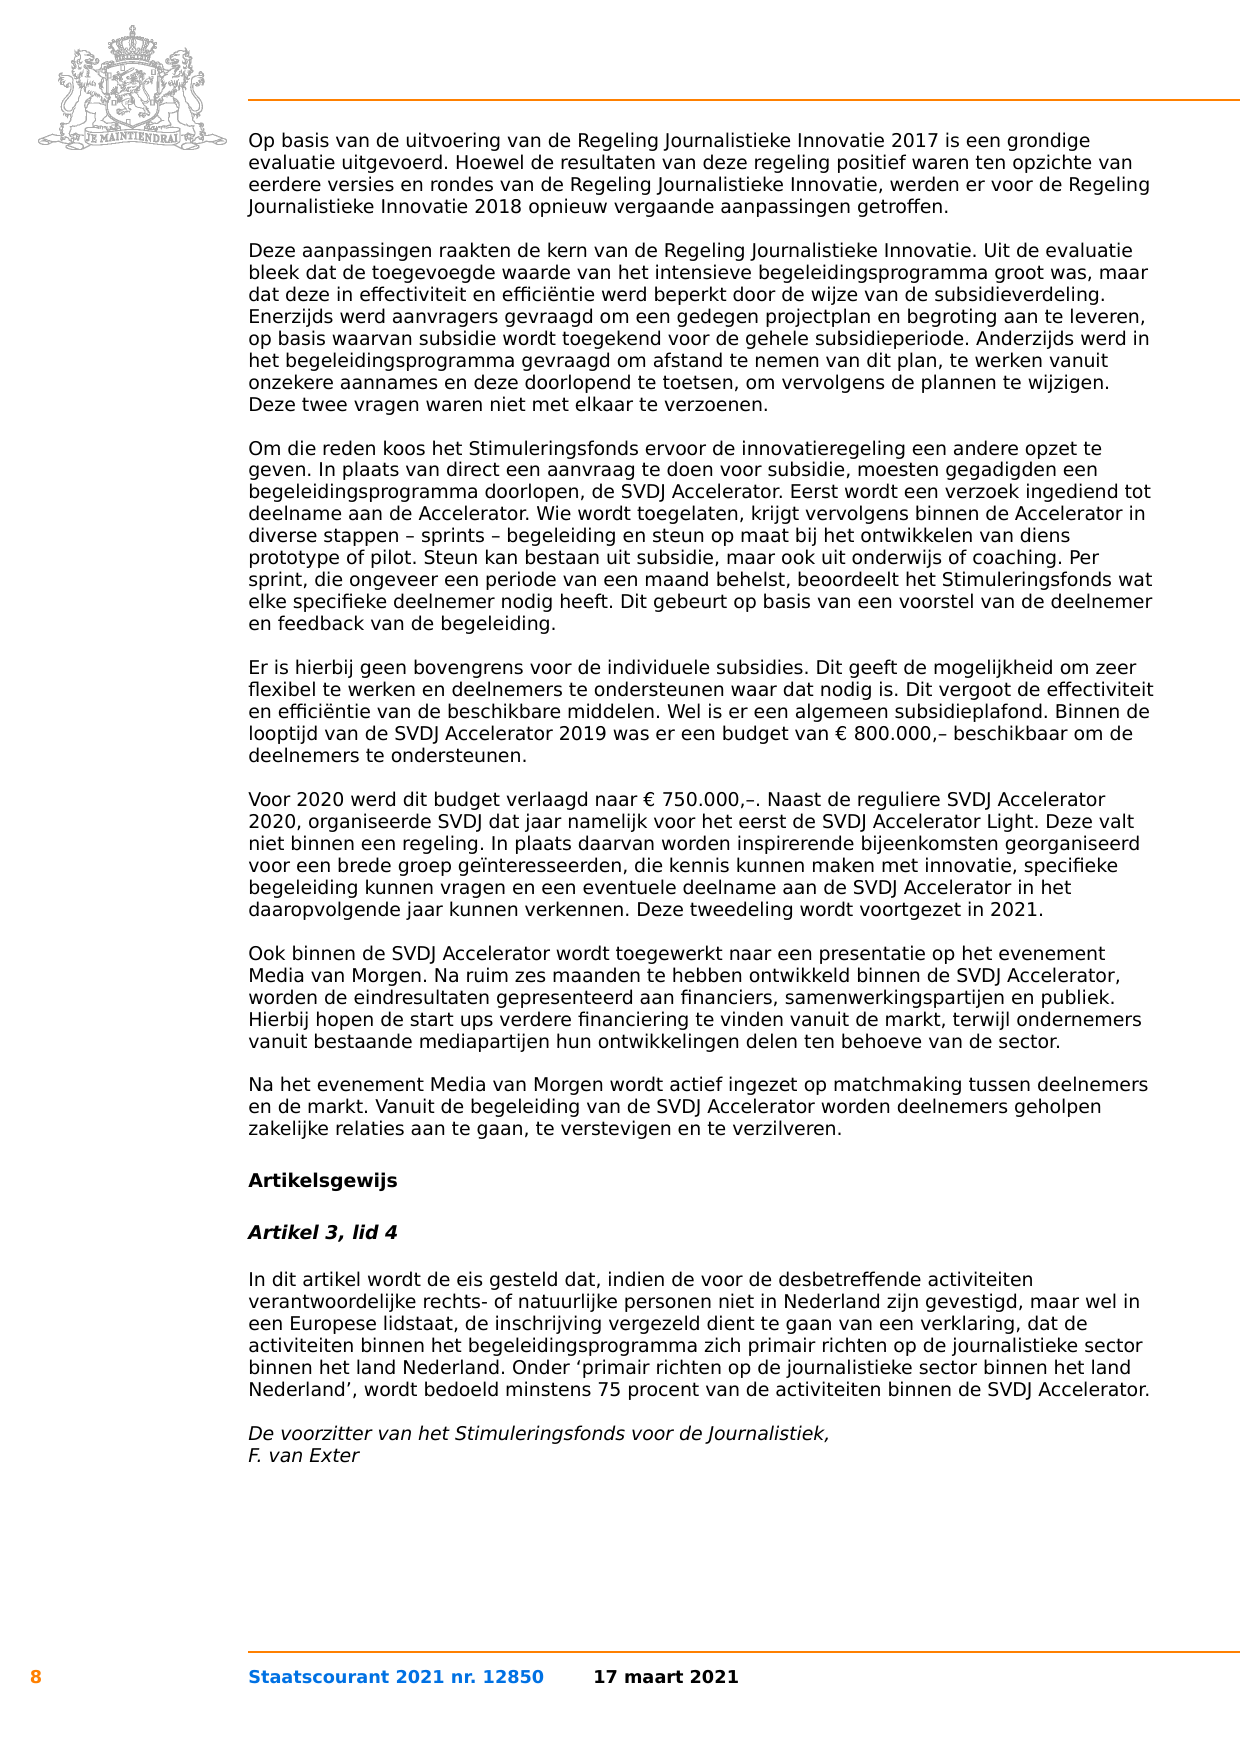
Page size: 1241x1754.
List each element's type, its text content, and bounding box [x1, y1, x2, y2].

text Voor 2020 werd dit budget verlaagd naar € 750.000,–. Naast de reguliere SVDJ Accelerator 2020, organiseerde SVDJ dat jaar namelijk voor het eerst de SVDJ Accelerator Light. Deze valt niet binnen een regeling. In plaats daarvan worden inspirerende bijeenkomsten georganiseerd voor een brede groep geïnteresseerden, die kennis kunnen maken met innovatie, specifieke begeleiding kunnen vragen en een eventuele deelname aan de SVDJ Accelerator in het daaropvolgende jaar kunnen verkennen. Deze tweedeling wordt voortgezet in 2021. [248, 789, 1163, 921]
text Deze aanpassingen raakten de kern van de Regeling Journalistieke Innovatie. Uit de evaluatie bleek dat de toegevoegde waarde van het intensieve begeleidingsprogramma groot was, maar dat deze in effectiviteit en efficiëntie werd beperkt door de wijze van de subsidieverdeling. Enerzijds werd aanvragers gevraagd om een gedegen projectplan en begroting aan te leveren, op basis waarvan subsidie wordt toegekend voor de gehele subsidieperiode. Anderzijds werd in het begeleidingsprogramma gevraagd om afstand te nemen van dit plan, te werken vanuit onzekere aannames en deze doorlopend te toetsen, om vervolgens de plannen te wijzigen. Deze twee vragen waren niet met elkaar te verzoenen. [248, 240, 1163, 416]
text Om die reden koos het Stimuleringsfonds ervoor de innovatieregeling een andere opzet te geven. In plaats van direct een aanvraag te doen voor subsidie, moesten gegadigden een begeleidingsprogramma doorlopen, de SVDJ Accelerator. Eerst wordt een verzoek ingediend tot deelname aan de Accelerator. Wie wordt toegelaten, krijgt vervolgens binnen de Accelerator in diverse stappen – sprints – begeleiding en steun op maat bij het ontwikkelen van diens prototype of pilot. Steun kan bestaan uit subsidie, maar ook uit onderwijs of coaching. Per sprint, die ongeveer een periode van een maand behelst, beoordeelt het Stimuleringsfonds wat elke specifieke deelnemer nodig heeft. Dit gebeurt op basis van een voorstel van de deelnemer en feedback van de begeleiding. [248, 437, 1163, 635]
subtitle Artikel 3, lid 4 [248, 1222, 1163, 1244]
text In dit artikel wordt de eis gesteld dat, indien de voor de desbetreffende activiteiten verantwoordelijke rechts- of natuurlijke personen niet in Nederland zijn gevestigd, maar wel in een Europese lidstaat, de inschrijving vergezeld dient te gaan van een verklaring, dat de activiteiten binnen het begeleidingsprogramma zich primair richten op de journalistieke sector binnen het land Nederland. Onder ‘primair richten op de journalistieke sector binnen het land Nederland’, wordt bedoeld minstens 75 procent van de activiteiten binnen de SVDJ Accelerator. [248, 1269, 1163, 1401]
text Ook binnen de SVDJ Accelerator wordt toegewerkt naar een presentatie op het evenement Media van Morgen. Na ruim zes maanden te hebben ontwikkeld binnen de SVDJ Accelerator, worden de eindresultaten gepresenteerd aan financiers, samenwerkingspartijen en publiek. Hierbij hopen de start ups verdere financiering te vinden vanuit de markt, terwijl ondernemers vanuit bestaande mediapartijen hun ontwikkelingen delen ten behoeve van de sector. [248, 943, 1163, 1052]
text De voorzitter van het Stimuleringsfonds voor de Journalistiek, F. van Exter [248, 1423, 1163, 1467]
picture [38, 25, 227, 150]
text Op basis van de uitvoering van de Regeling Journalistieke Innovatie 2017 is een grondige evaluatie uitgevoerd. Hoewel de resultaten van deze regeling positief waren ten opzichte van eerdere versies en rondes van de Regeling Journalistieke Innovatie, werden er voor de Regeling Journalistieke Innovatie 2018 opnieuw vergaande aanpassingen getroffen. [248, 130, 1163, 218]
subtitle Artikelsgewijs [248, 1170, 1163, 1192]
text Na het evenement Media van Morgen wordt actief ingezet op matchmaking tussen deelnemers en de markt. Vanuit de begeleiding van de SVDJ Accelerator worden deelnemers geholpen zakelijke relaties aan te gaan, te verstevigen en te verzilveren. [248, 1074, 1163, 1140]
text Er is hierbij geen bovengrens voor de individuele subsidies. Dit geeft de mogelijkheid om zeer flexibel te werken en deelnemers te ondersteunen waar dat nodig is. Dit vergoot de effectiviteit en efficiëntie van de beschikbare middelen. Wel is er een algemeen subsidieplafond. Binnen de looptijd van de SVDJ Accelerator 2019 was er een budget van € 800.000,– beschikbaar om de deelnemers te ondersteunen. [248, 657, 1163, 767]
